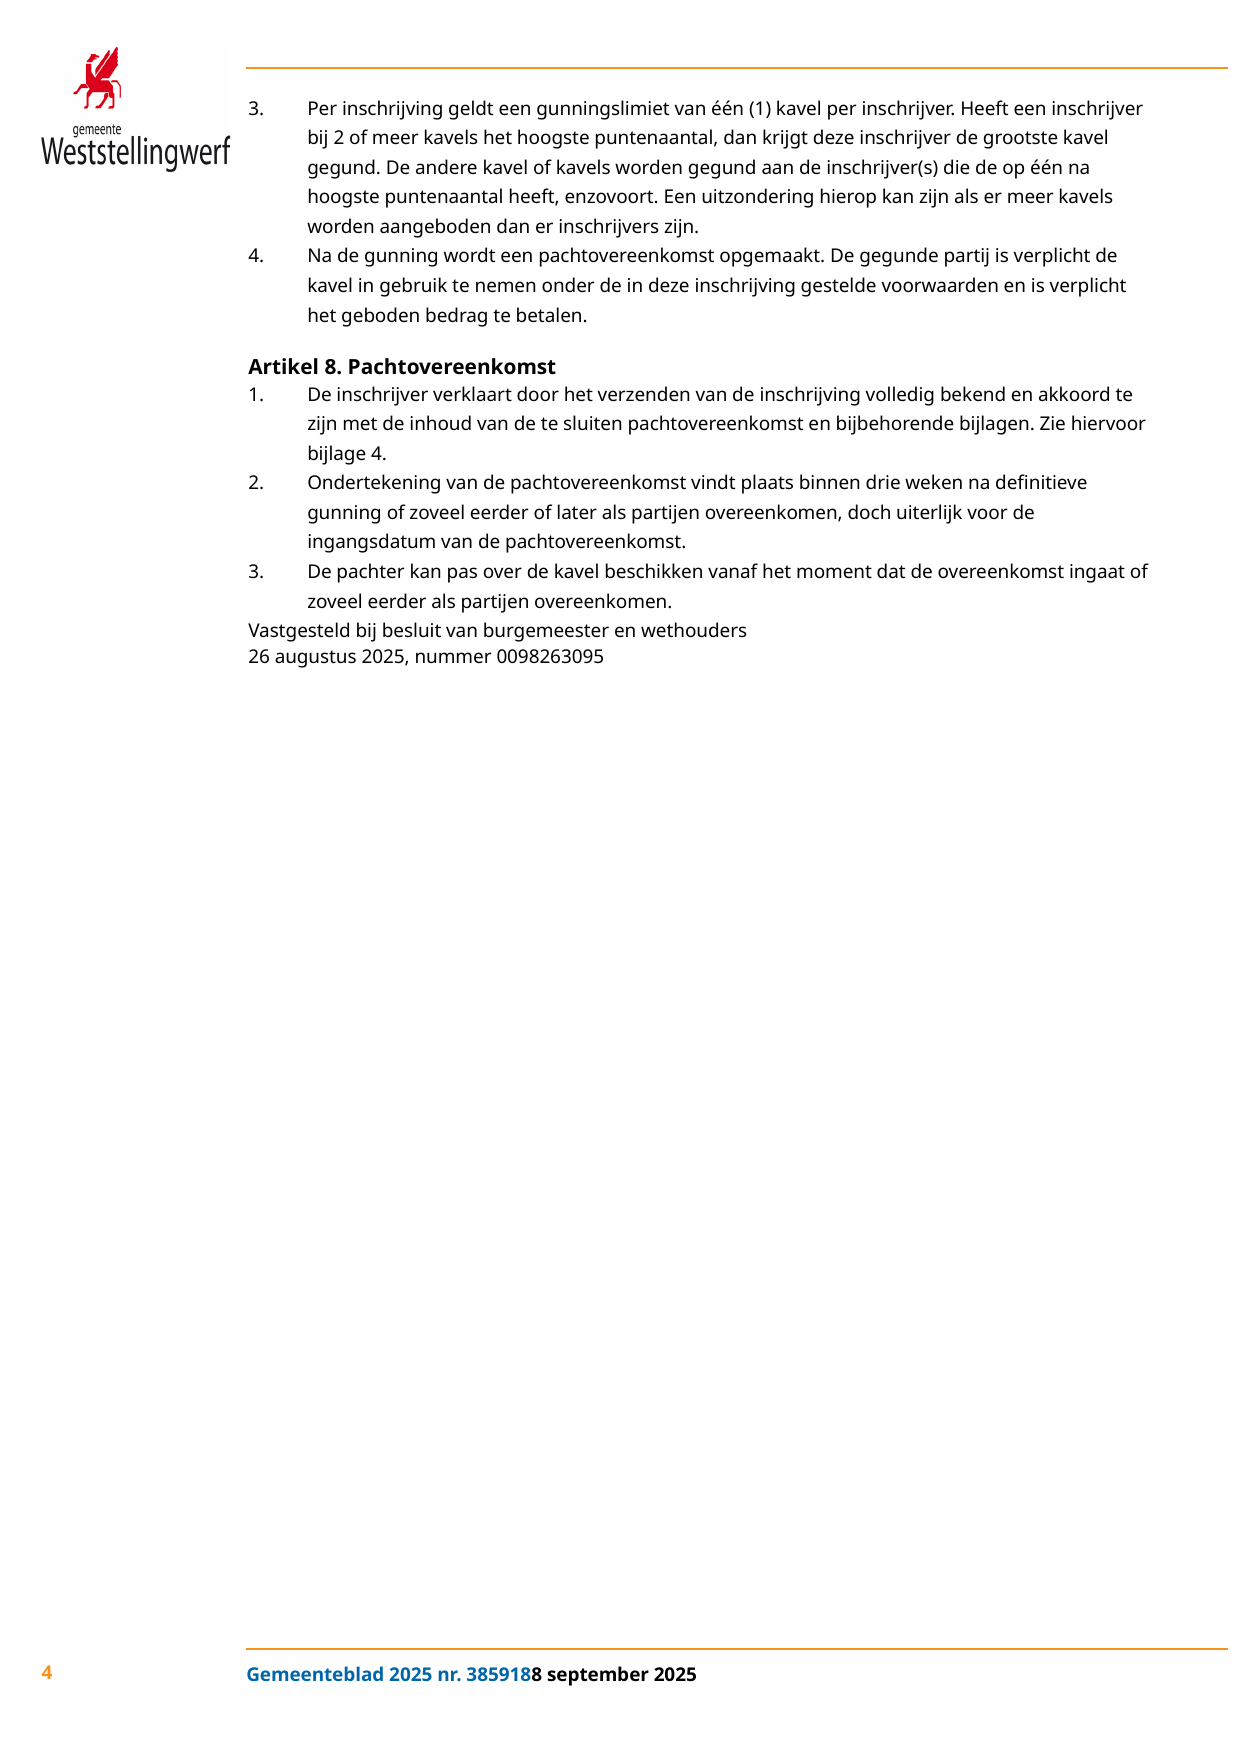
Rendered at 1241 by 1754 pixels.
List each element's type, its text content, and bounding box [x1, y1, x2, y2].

list Per inschrijving geldt een gunningslimiet van één (1) kavel per inschrijver. Heeft een inschrijver bij 2 of meer kavels het hoogste puntenaantal, dan krijgt deze inschrijver de grootste kavel gegund. De andere kavel of kavels worden gegund aan de inschrijver(s) die de op één na hoogste puntenaantal heeft, enzovoort. Een uitzondering hierop kan zijn als er meer kavels worden aangeboden dan er inschrijvers zijn. [248, 95, 1152, 239]
list De inschrijver verklaart door het verzenden van de inschrijving volledig bekend en akkoord te zijn met de inhoud van de te sluiten pachtovereenkomst en bijbehorende bijlagen. Zie hiervoor bijlage 4. [248, 381, 1152, 466]
picture [41, 47, 231, 172]
list Na de gunning wordt een pachtovereenkomst opgemaakt. De gegunde partij is verplicht de kavel in gebruik te nemen onder de in deze inschrijving gestelde voorwaarden en is verplicht het geboden bedrag te betalen. [248, 243, 1152, 328]
text Artikel 8. Pachtovereenkomst [248, 352, 1152, 381]
list De pachter kan pas over de kavel beschikken vanaf het moment dat de overeenkomst ingaat of zoveel eerder als partijen overeenkomen. [248, 558, 1152, 613]
list Ondertekening van de pachtovereenkomst vindt plaats binnen drie weken na definitieve gunning of zoveel eerder of later als partijen overeenkomen, doch uiterlijk voor de ingangsdatum van de pachtovereenkomst. [248, 469, 1152, 554]
text 26 augustus 2025, nummer 0098263095 [248, 643, 1152, 669]
text Vastgesteld bij besluit van burgemeester en wethouders [248, 617, 1152, 643]
